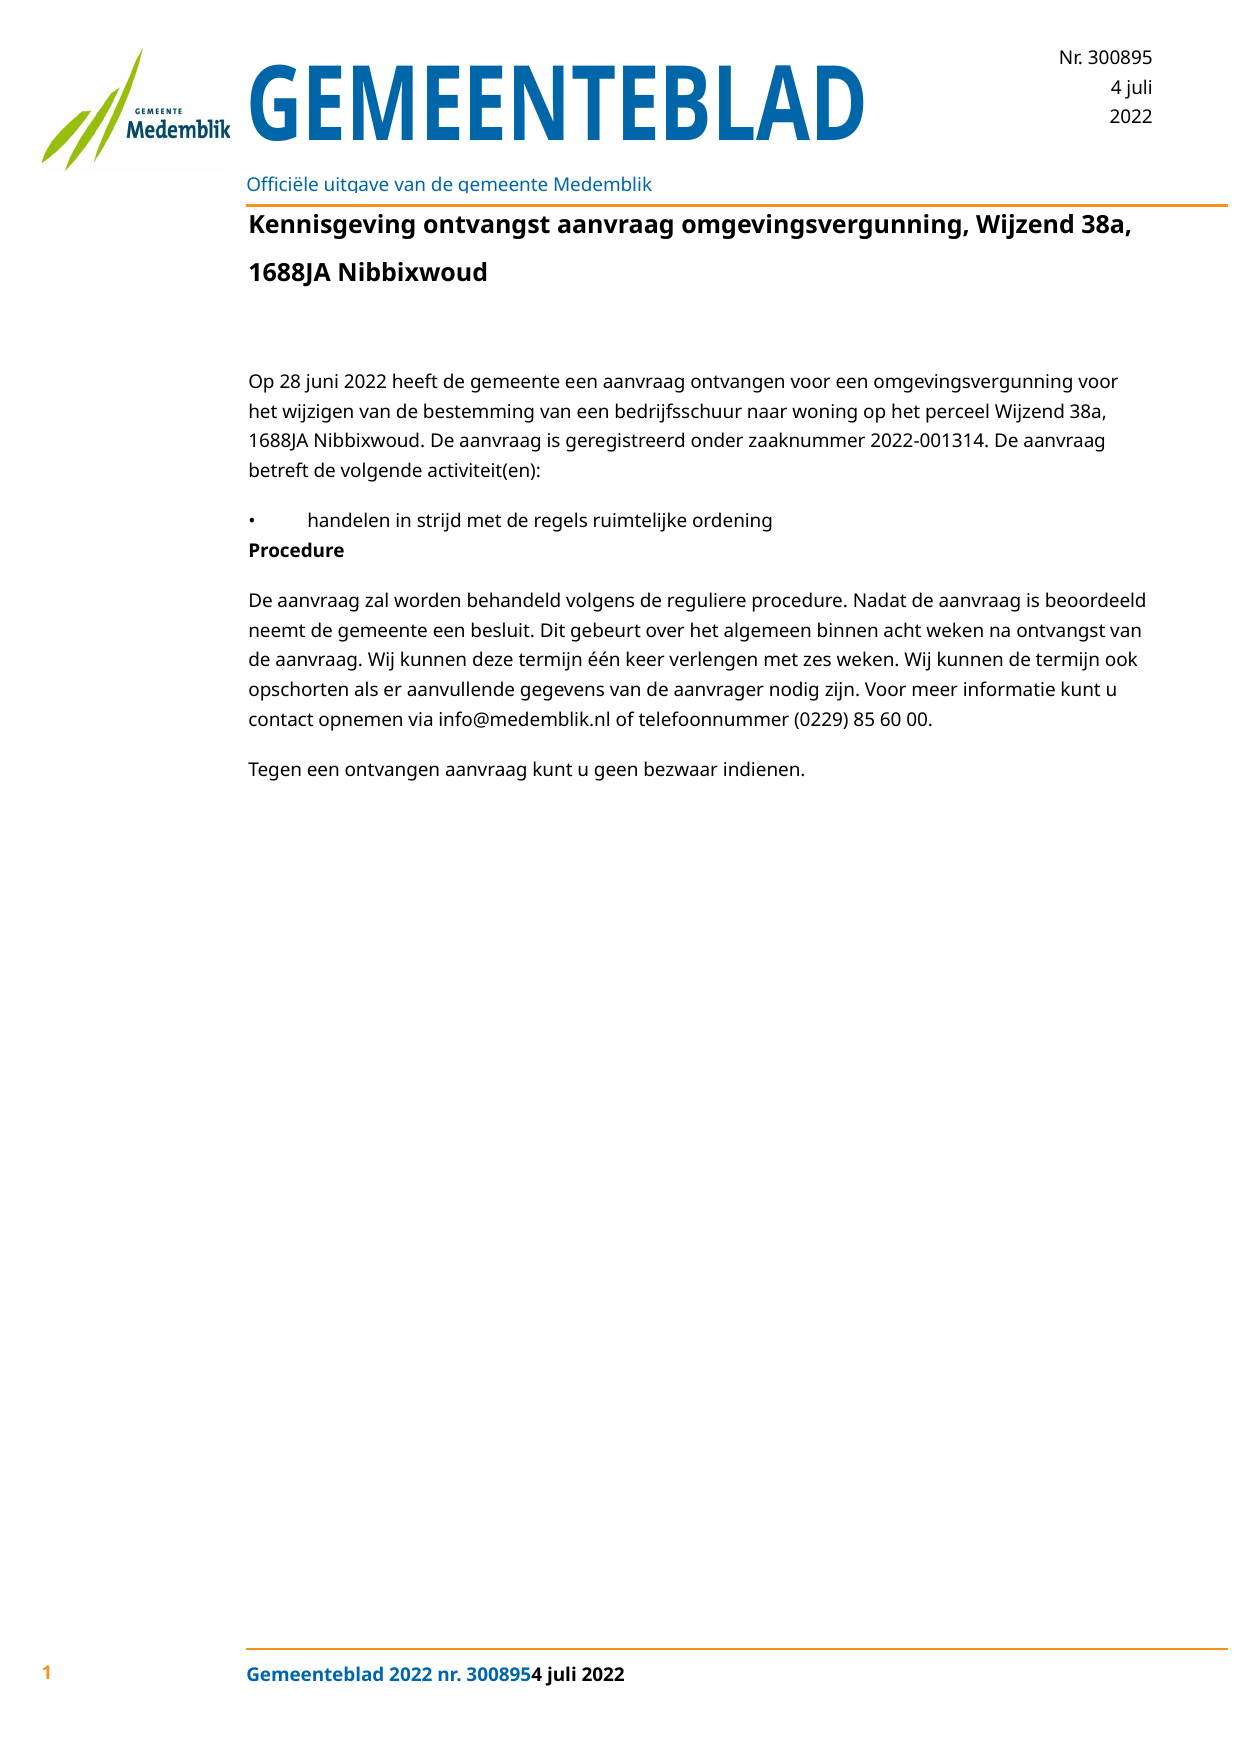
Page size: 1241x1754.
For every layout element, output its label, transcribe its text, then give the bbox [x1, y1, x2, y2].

text Op 28 juni 2022 heeft de gemeente een aanvraag ontvangen voor een omgevingsvergunning voor het wijzigen van de bestemming van een bedrijfsschuur naar woning op het perceel Wijzend 38a, 1688JA Nibbixwoud. De aanvraag is geregistreerd onder zaaknummer 2022-001314. De aanvraag betreft de volgende activiteit(en): [248, 368, 1152, 483]
text Procedure [248, 537, 1152, 563]
text De aanvraag zal worden behandeld volgens de reguliere procedure. Nadat de aanvraag is beoordeeld neemt de gemeente een besluit. Dit gebeurt over het algemeen binnen acht weken na ontvangst van de aanvraag. Wij kunnen deze termijn één keer verlengen met zes weken. Wij kunnen de termijn ook opschorten als er aanvullende gegevens van de aanvrager nodig zijn. Voor meer informatie kunt u contact opnemen via info@medemblik.nl of telefoonnummer (0229) 85 60 00. [248, 587, 1152, 732]
list handelen in strijd met de regels ruimtelijke ordening [248, 507, 1152, 533]
picture [41, 47, 231, 172]
text Tegen een ontvangen aanvraag kunt u geen bezwaar indienen. [248, 756, 1152, 782]
text Kennisgeving ontvangst aanvraag omgevingsvergunning, Wijzend 38a, 1688JA Nibbixwoud [248, 207, 1152, 288]
